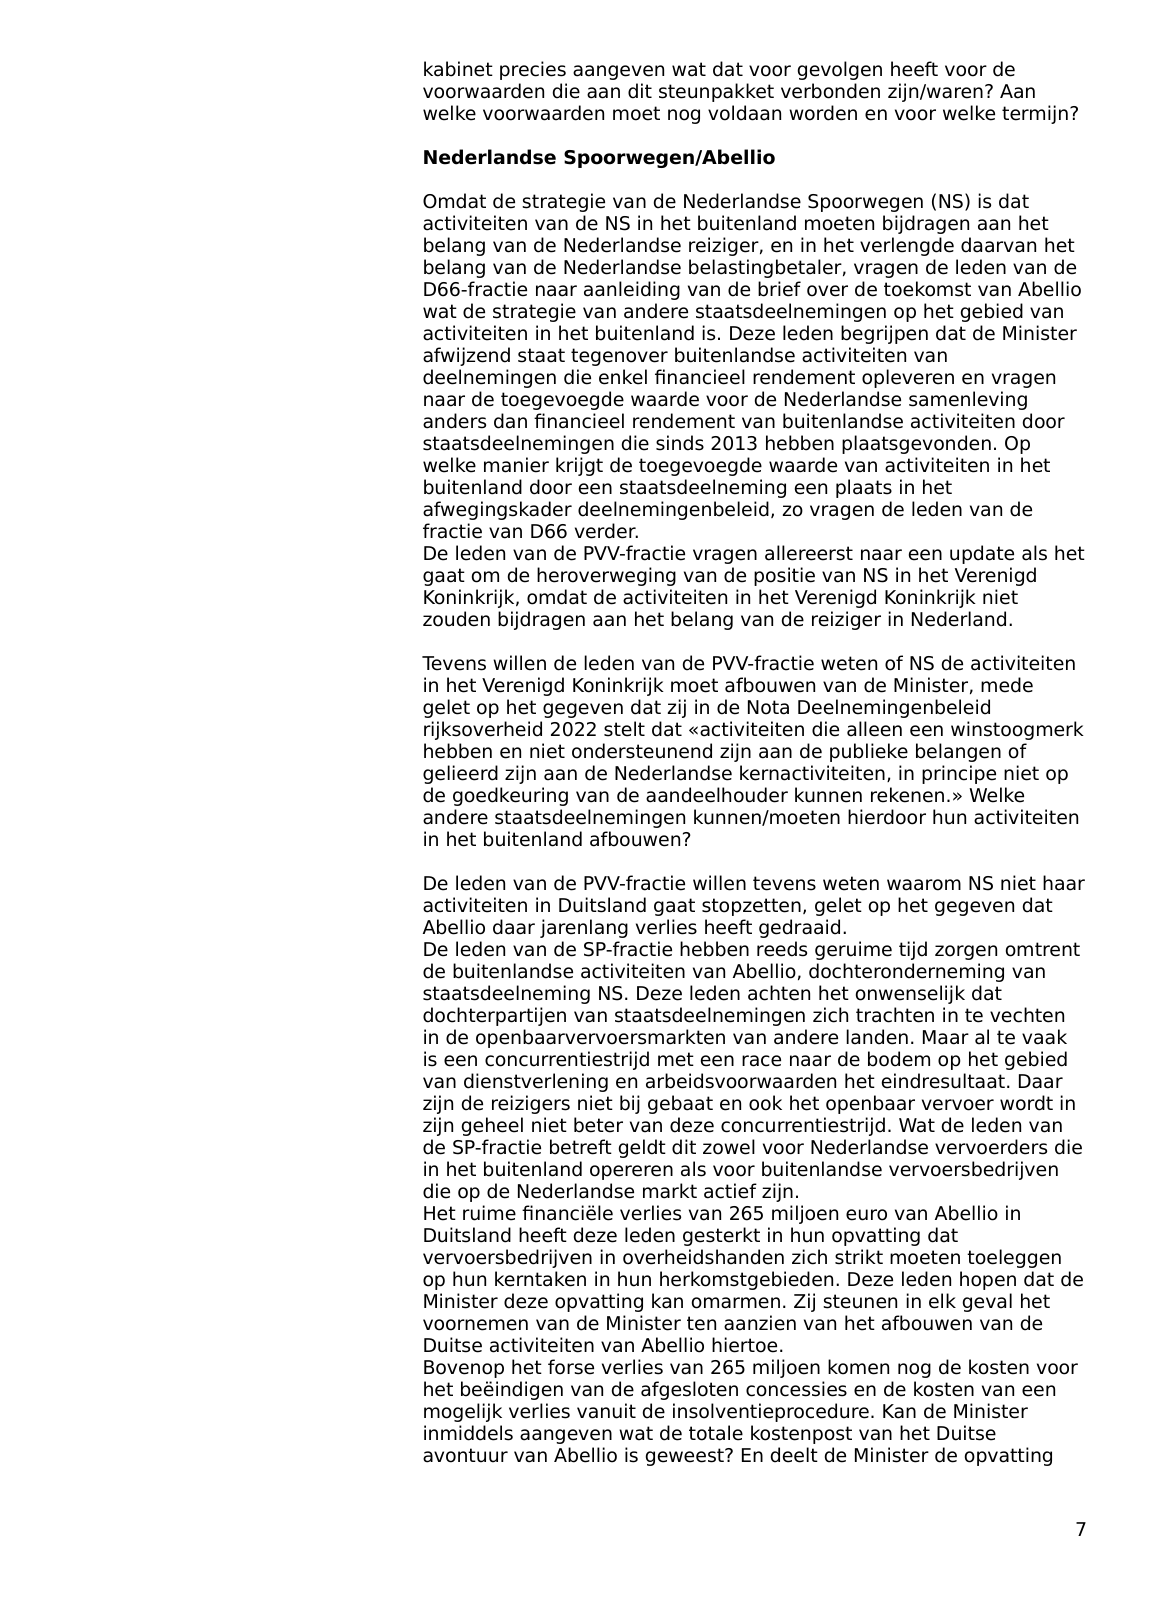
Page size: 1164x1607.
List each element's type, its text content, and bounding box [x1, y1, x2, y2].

text Tevens willen de leden van de PVV-fractie weten of NS de activiteiten in het Verenigd Koninkrijk moet afbouwen van de Minister, mede gelet op het gegeven dat zij in de Nota Deelnemingenbeleid rijksoverheid 2022 stelt dat «activiteiten die alleen een winstoogmerk hebben en niet ondersteunend zijn aan de publieke belangen of gelieerd zijn aan de Nederlandse kernactiviteiten, in principe niet op de goedkeuring van de aandeelhouder kunnen rekenen.» Welke andere staatsdeelnemingen kunnen/moeten hierdoor hun activiteiten in het buitenland afbouwen? [422, 653, 1087, 851]
text Het ruime financiële verlies van 265 miljoen euro van Abellio in Duitsland heeft deze leden gesterkt in hun opvatting dat vervoersbedrijven in overheidshanden zich strikt moeten toeleggen op hun kerntaken in hun herkomstgebieden. Deze leden hopen dat de Minister deze opvatting kan omarmen. Zij steunen in elk geval het voornemen van de Minister ten aanzien van het afbouwen van de Duitse activiteiten van Abellio hiertoe. [422, 1203, 1087, 1357]
text kabinet precies aangeven wat dat voor gevolgen heeft voor de voorwaarden die aan dit steunpakket verbonden zijn/waren? Aan welke voorwaarden moet nog voldaan worden en voor welke termijn? [422, 59, 1087, 125]
text Bovenop het forse verlies van 265 miljoen komen nog de kosten voor het beëindigen van de afgesloten concessies en de kosten van een mogelijk verlies vanuit de insolventieprocedure. Kan de Minister inmiddels aangeven wat de totale kostenpost van het Duitse avontuur van Abellio is geweest? En deelt de Minister de opvatting [422, 1357, 1087, 1467]
text De leden van de SP-fractie hebben reeds geruime tijd zorgen omtrent de buitenlandse activiteiten van Abellio, dochteronderneming van staatsdeelneming NS. Deze leden achten het onwenselijk dat dochterpartijen van staatsdeelnemingen zich trachten in te vechten in de openbaarvervoersmarkten van andere landen. Maar al te vaak is een concurrentiestrijd met een race naar de bodem op het gebied van dienstverlening en arbeidsvoorwaarden het eindresultaat. Daar zijn de reizigers niet bij gebaat en ook het openbaar vervoer wordt in zijn geheel niet beter van deze concurrentiestrijd. Wat de leden van de SP-fractie betreft geldt dit zowel voor Nederlandse vervoerders die in het buitenland opereren als voor buitenlandse vervoersbedrijven die op de Nederlandse markt actief zijn. [422, 939, 1087, 1203]
subtitle Nederlandse Spoorwegen/Abellio [422, 147, 1087, 169]
text De leden van de PVV-fractie willen tevens weten waarom NS niet haar activiteiten in Duitsland gaat stopzetten, gelet op het gegeven dat Abellio daar jarenlang verlies heeft gedraaid. [422, 873, 1087, 939]
text De leden van de PVV-fractie vragen allereerst naar een update als het gaat om de heroverweging van de positie van NS in het Verenigd Koninkrijk, omdat de activiteiten in het Verenigd Koninkrijk niet zouden bijdragen aan het belang van de reiziger in Nederland. [422, 543, 1087, 631]
text Omdat de strategie van de Nederlandse Spoorwegen (NS) is dat activiteiten van de NS in het buitenland moeten bijdragen aan het belang van de Nederlandse reiziger, en in het verlengde daarvan het belang van de Nederlandse belastingbetaler, vragen de leden van de D66-fractie naar aanleiding van de brief over de toekomst van Abellio wat de strategie van andere staatsdeelnemingen op het gebied van activiteiten in het buitenland is. Deze leden begrijpen dat de Minister afwijzend staat tegenover buitenlandse activiteiten van deelnemingen die enkel financieel rendement opleveren en vragen naar de toegevoegde waarde voor de Nederlandse samenleving anders dan financieel rendement van buitenlandse activiteiten door staatsdeelnemingen die sinds 2013 hebben plaatsgevonden. Op welke manier krijgt de toegevoegde waarde van activiteiten in het buitenland door een staatsdeelneming een plaats in het afwegingskader deelnemingenbeleid, zo vragen de leden van de fractie van D66 verder. [422, 191, 1087, 543]
